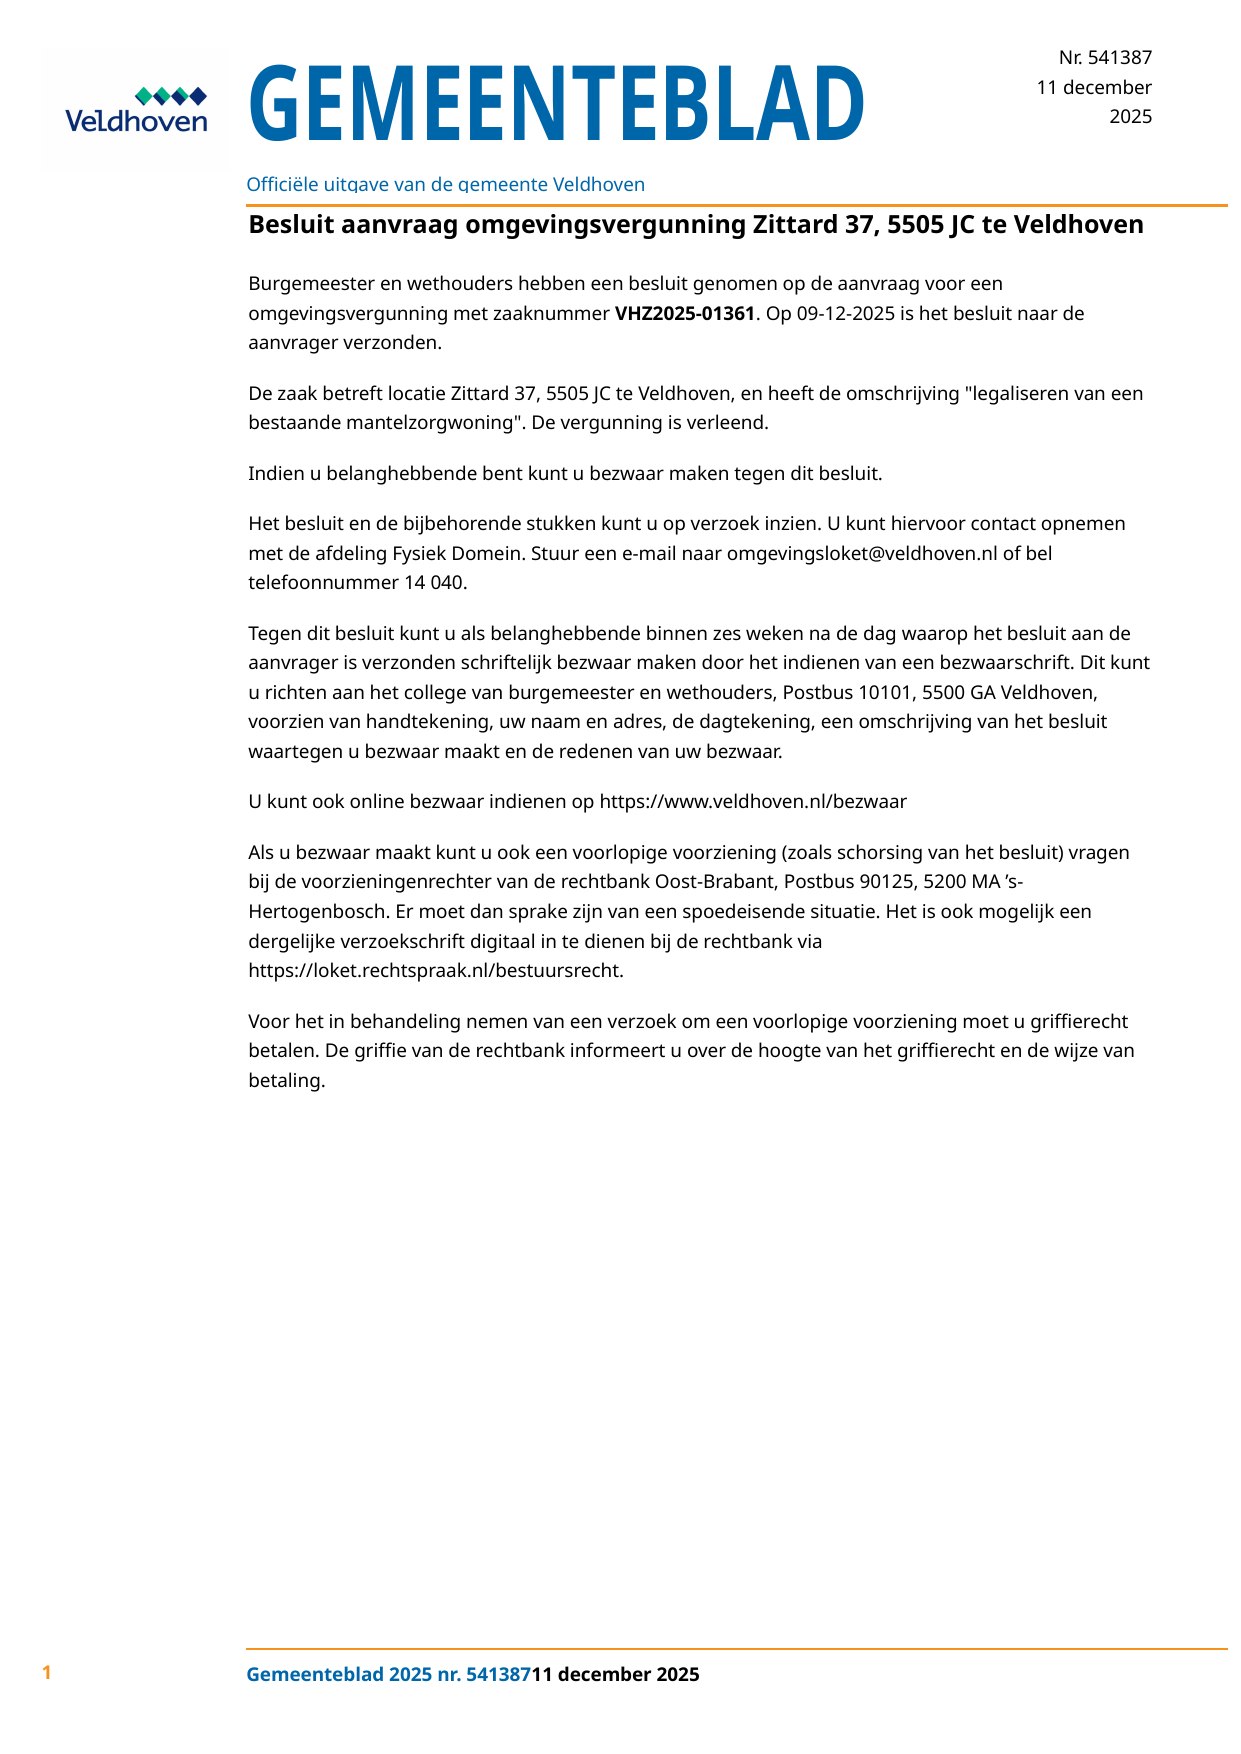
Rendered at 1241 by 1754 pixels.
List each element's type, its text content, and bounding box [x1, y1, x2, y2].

text Indien u belanghebbende bent kunt u bezwaar maken tegen dit besluit. [248, 460, 1152, 486]
text Voor het in behandeling nemen van een verzoek om een voorlopige voorziening moet u griffierecht betalen. De griffie van de rechtbank informeert u over de hoogte van het griffierecht en de wijze van betaling. [248, 1008, 1152, 1093]
text Tegen dit besluit kunt u als belanghebbende binnen zes weken na de dag waarop het besluit aan de aanvrager is verzonden schriftelijk bezwaar maken door het indienen van een bezwaarschrift. Dit kunt u richten aan het college van burgemeester en wethouders, Postbus 10101, 5500 GA Veldhoven, voorzien van handtekening, uw naam en adres, de dagtekening, een omschrijving van het besluit waartegen u bezwaar maakt en de redenen van uw bezwaar. [248, 620, 1152, 764]
text Als u bezwaar maakt kunt u ook een voorlopige voorziening (zoals schorsing van het besluit) vragen bij de voorzieningenrechter van de rechtbank Oost-Brabant, Postbus 90125, 5200 MA ’s-Hertogenbosch. Er moet dan sprake zijn van een spoedeisende situatie. Het is ook mogelijk een dergelijke verzoekschrift digitaal in te dienen bij de rechtbank via https://loket.rechtspraak.nl/bestuursrecht. [248, 839, 1152, 983]
picture [41, 47, 231, 172]
text Burgemeester en wethouders hebben een besluit genomen op de aanvraag voor een omgevingsvergunning met zaaknummer VHZ2025-01361. Op 09-12-2025 is het besluit naar de aanvrager verzonden. [248, 270, 1152, 355]
text U kunt ook online bezwaar indienen op https://www.veldhoven.nl/bezwaar [248, 789, 1152, 814]
text Het besluit en de bijbehorende stukken kunt u op verzoek inzien. U kunt hiervoor contact opnemen met de afdeling Fysiek Domein. Stuur een e-mail naar omgevingsloket@veldhoven.nl of bel telefoonnummer 14 040. [248, 510, 1152, 595]
text De zaak betreft locatie Zittard 37, 5505 JC te Veldhoven, en heeft de omschrijving "legaliseren van een bestaande mantelzorgwoning". De vergunning is verleend. [248, 380, 1152, 435]
text Besluit aanvraag omgevingsvergunning Zittard 37, 5505 JC te Veldhoven [248, 207, 1152, 241]
